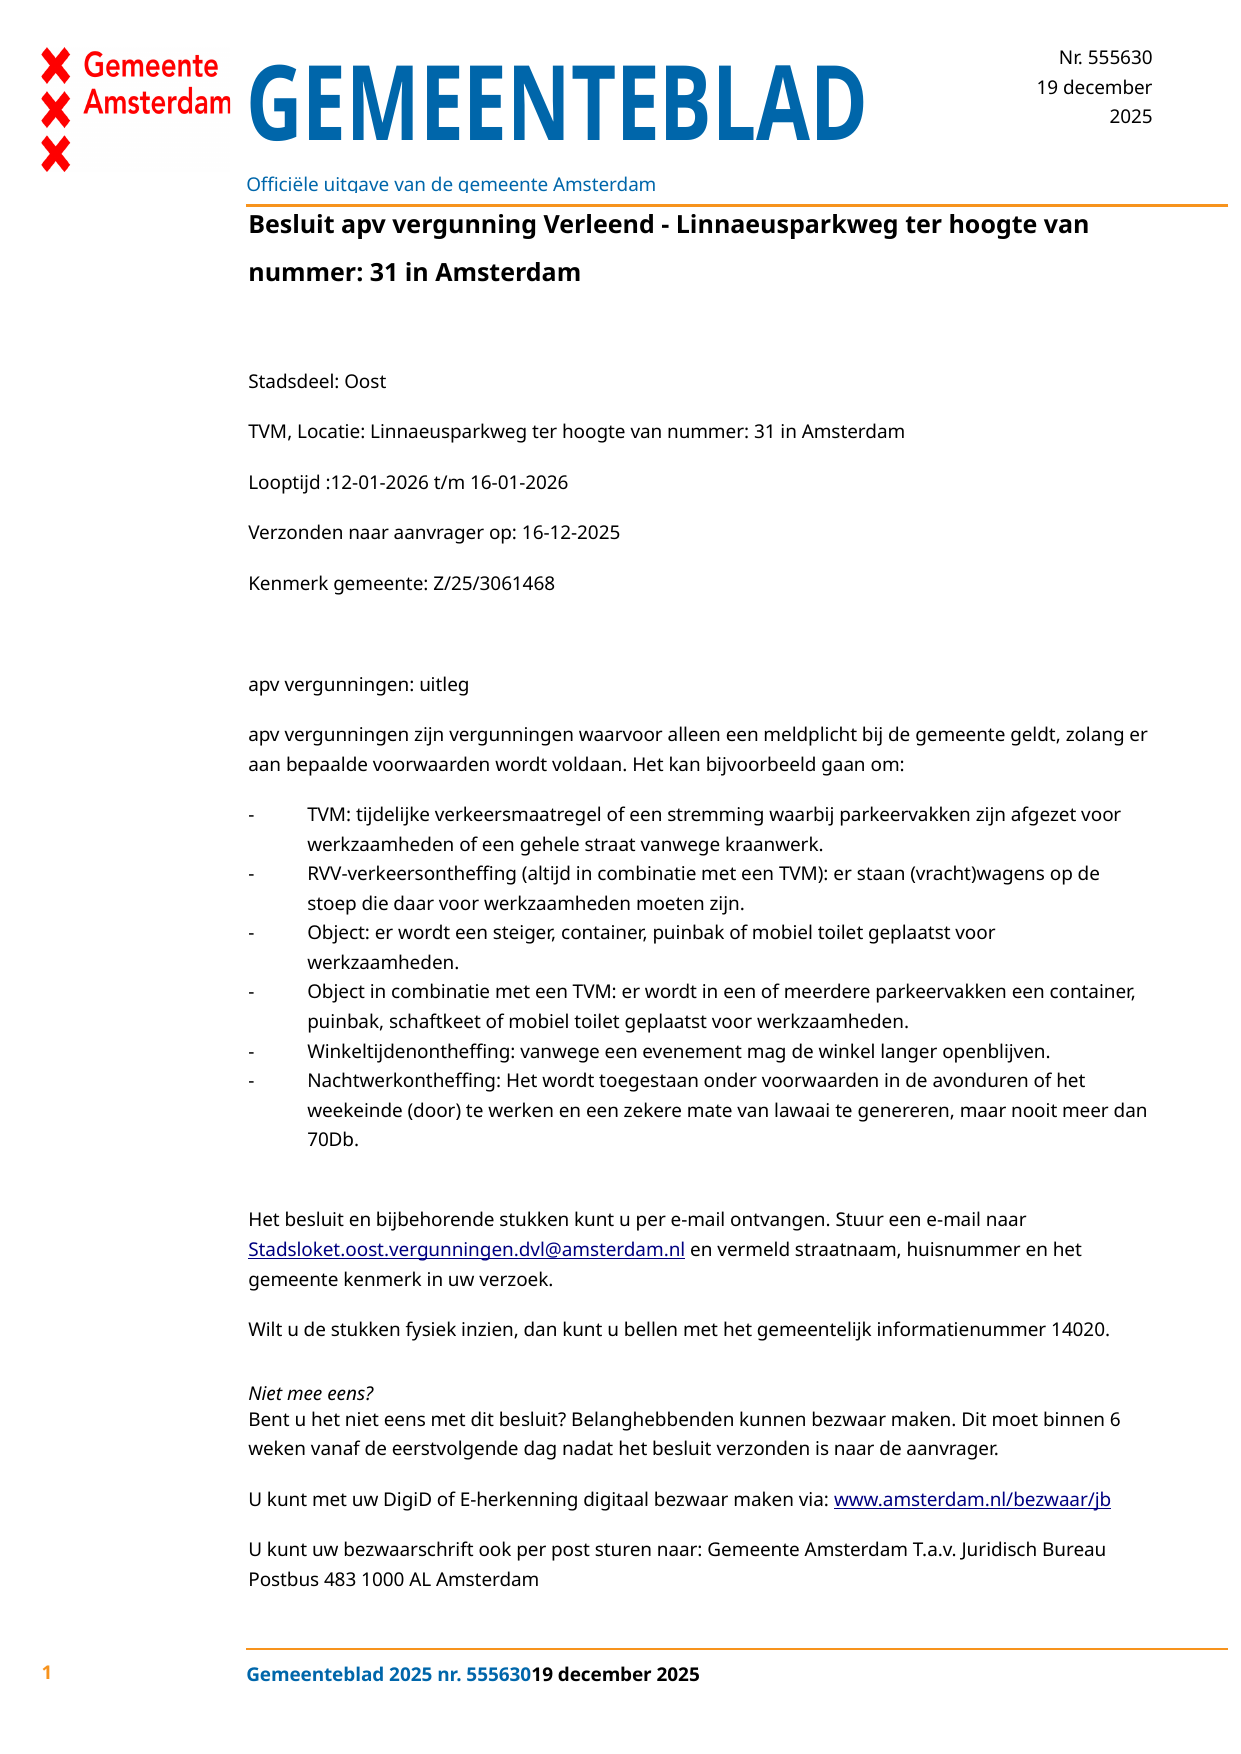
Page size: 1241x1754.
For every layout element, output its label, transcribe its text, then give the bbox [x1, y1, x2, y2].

list RVV-verkeersontheffing (altijd in combinatie met een TVM): er staan (vracht)wagens op de stoep die daar voor werkzaamheden moeten zijn. [248, 860, 1152, 916]
text Het besluit en bijbehorende stukken kunt u per e-mail ontvangen. Stuur een e-mail naar Stadsloket.oost.vergunningen.dvl@amsterdam.nl en vermeld straatnaam, huisnummer en het gemeente kenmerk in uw verzoek. [248, 1207, 1152, 1292]
list Object in combinatie met een TVM: er wordt in een of meerdere parkeervakken een container, puinbak, schaftkeet of mobiel toilet geplaatst voor werkzaamheden. [248, 979, 1152, 1034]
list Nachtwerkontheffing: Het wordt toegestaan onder voorwaarden in de avonduren of het weekeinde (door) te werken en een zekere mate van lawaai te genereren, maar nooit meer dan 70Db. [248, 1067, 1152, 1152]
text Looptijd :12-01-2026 t/m 16-01-2026 [248, 469, 1152, 495]
list Object: er wordt een steiger, container, puinbak of mobiel toilet geplaatst voor werkzaamheden. [248, 919, 1152, 975]
text U kunt uw bezwaarschrift ook per post sturen naar: Gemeente Amsterdam T.a.v. Juridisch Bureau Postbus 483 1000 AL Amsterdam [248, 1536, 1152, 1592]
text Besluit apv vergunning Verleend - Linnaeusparkweg ter hoogte van nummer: 31 in Amsterdam [248, 207, 1152, 288]
text Niet mee eens? [248, 1380, 1152, 1406]
picture [41, 47, 231, 172]
text Kenmerk gemeente: Z/25/3061468 [248, 570, 1152, 596]
text TVM, Locatie: Linnaeusparkweg ter hoogte van nummer: 31 in Amsterdam [248, 419, 1152, 444]
text U kunt met uw DigiD of E-herkenning digitaal bezwaar maken via: www.amsterdam.nl/bezwaar/jb [248, 1486, 1152, 1512]
list TVM: tijdelijke verkeersmaatregel of een stremming waarbij parkeervakken zijn afgezet voor werkzaamheden of een gehele straat vanwege kraanwerk. [248, 801, 1152, 857]
text apv vergunningen zijn vergunningen waarvoor alleen een meldplicht bij de gemeente geldt, zolang er aan bepaalde voorwaarden wordt voldaan. Het kan bijvoorbeeld gaan om: [248, 721, 1152, 777]
list Winkeltijdenontheffing: vanwege een evenement mag de winkel langer openblijven. [248, 1038, 1152, 1064]
text Wilt u de stukken fysiek inzien, dan kunt u bellen met het gemeentelijk informatienummer 14020. [248, 1316, 1152, 1342]
text Verzonden naar aanvrager op: 16-12-2025 [248, 519, 1152, 545]
text Stadsdeel: Oost [248, 368, 1152, 394]
text apv vergunningen: uitleg [248, 671, 1152, 697]
text Bent u het niet eens met dit besluit? Belanghebbenden kunnen bezwaar maken. Dit moet binnen 6 weken vanaf de eerstvolgende dag nadat het besluit verzonden is naar de aanvrager. [248, 1406, 1152, 1461]
